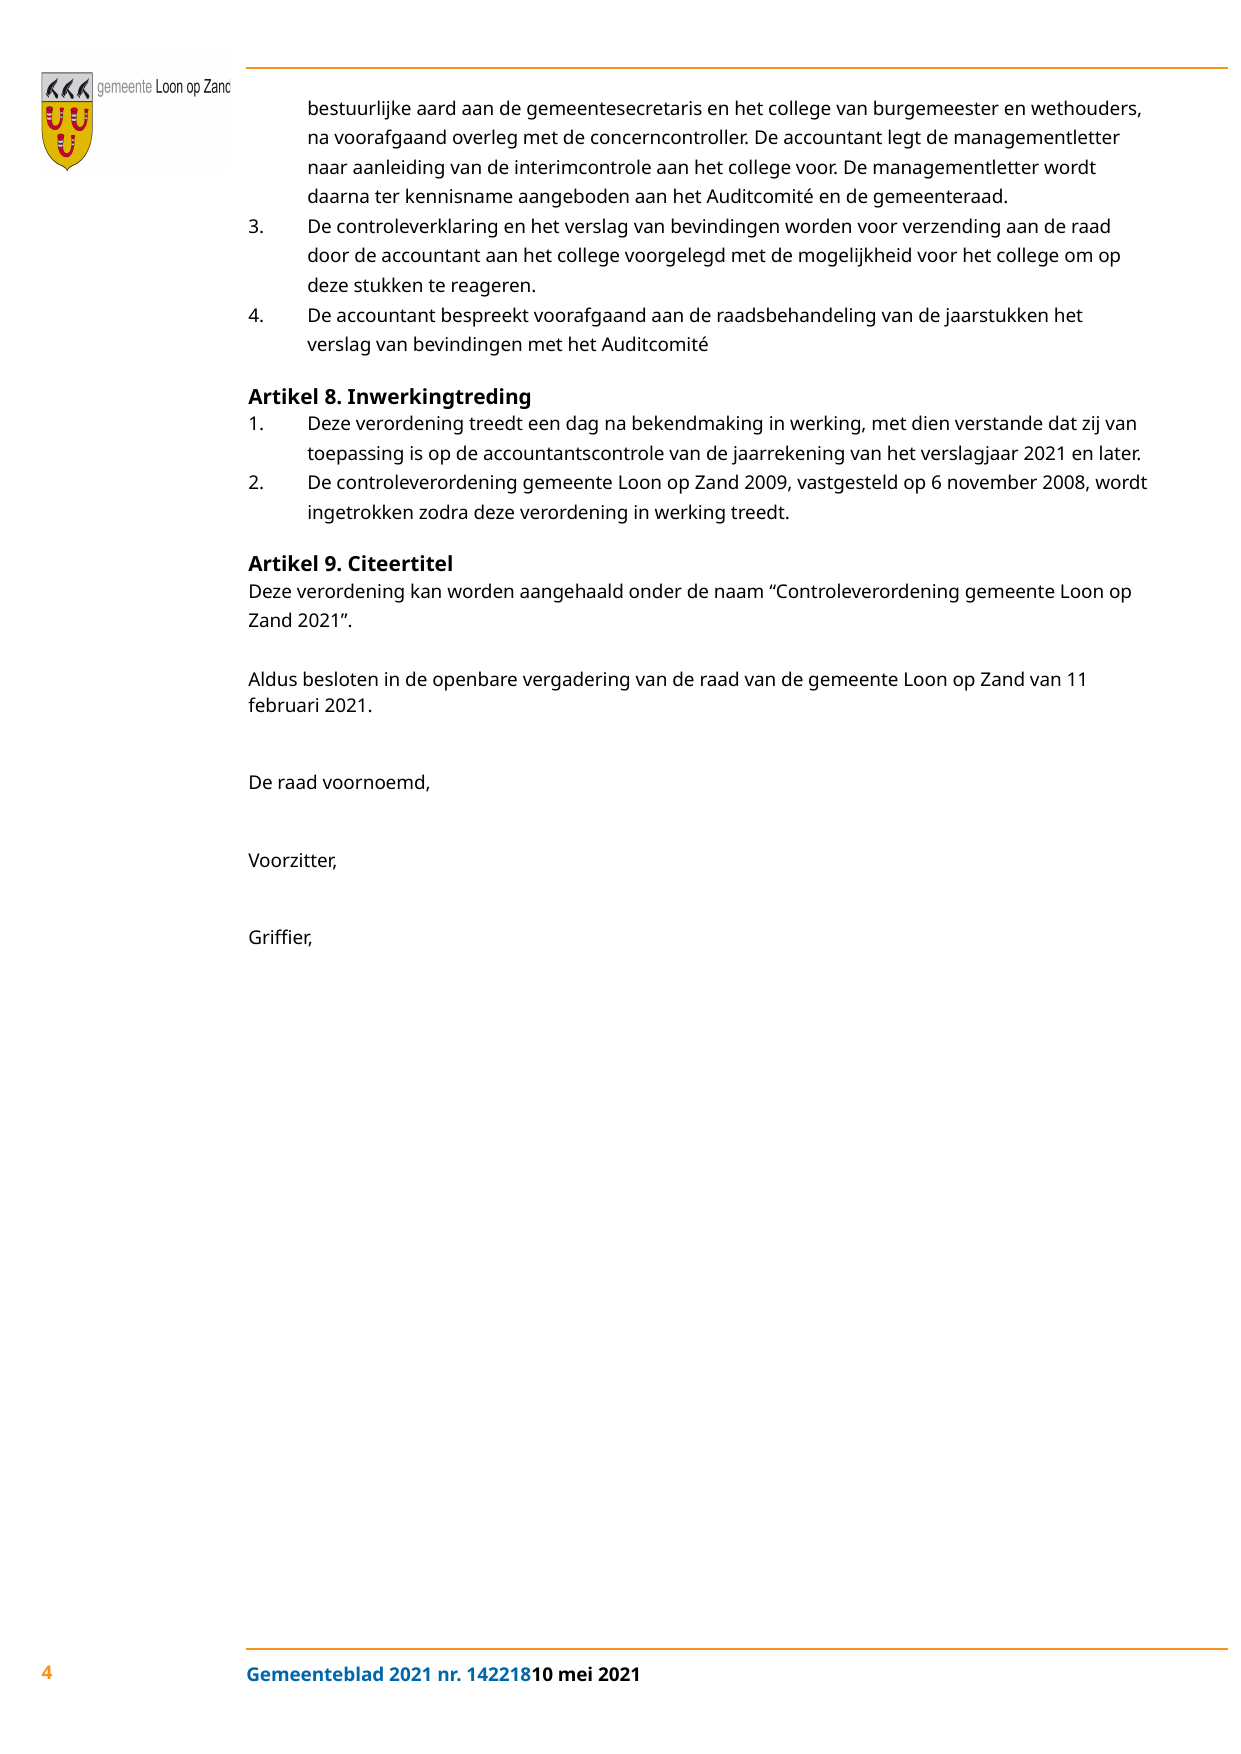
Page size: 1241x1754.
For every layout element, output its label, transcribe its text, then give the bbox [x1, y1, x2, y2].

list bestuurlijke aard aan de gemeentesecretaris en het college van burgemeester en wethouders, na voorafgaand overleg met de concerncontroller. De accountant legt de managementletter naar aanleiding van de interimcontrole aan het college voor. De managementletter wordt daarna ter kennisname aangeboden aan het Auditcomité en de gemeenteraad. [248, 95, 1152, 209]
text Deze verordening kan worden aangehaald onder de naam “Controleverordening gemeente Loon op Zand 2021”. [248, 578, 1152, 633]
text Artikel 8. Inwerkingtreding [248, 382, 1152, 410]
text Artikel 9. Citeertitel [248, 549, 1152, 578]
list De controleverklaring en het verslag van bevindingen worden voor verzending aan de raad door de accountant aan het college voorgelegd met de mogelijkheid voor het college om op deze stukken te reageren. [248, 213, 1152, 298]
text Aldus besloten in de openbare vergadering van de raad van de gemeente Loon op Zand van 11 februari 2021. [248, 667, 1152, 718]
list De controleverordening gemeente Loon op Zand 2009, vastgesteld op 6 november 2008, wordt ingetrokken zodra deze verordening in werking treedt. [248, 469, 1152, 525]
list Deze verordening treedt een dag na bekendmaking in werking, met dien verstande dat zij van toepassing is op de accountantscontrole van de jaarrekening van het verslagjaar 2021 en later. [248, 410, 1152, 466]
text Voorzitter, [248, 847, 1152, 872]
list De accountant bespreekt voorafgaand aan de raadsbehandeling van de jaarstukken het verslag van bevindingen met het Auditcomité [248, 302, 1152, 357]
text Griffier, [248, 924, 1152, 950]
text De raad voornoemd, [248, 769, 1152, 795]
picture [41, 47, 231, 172]
